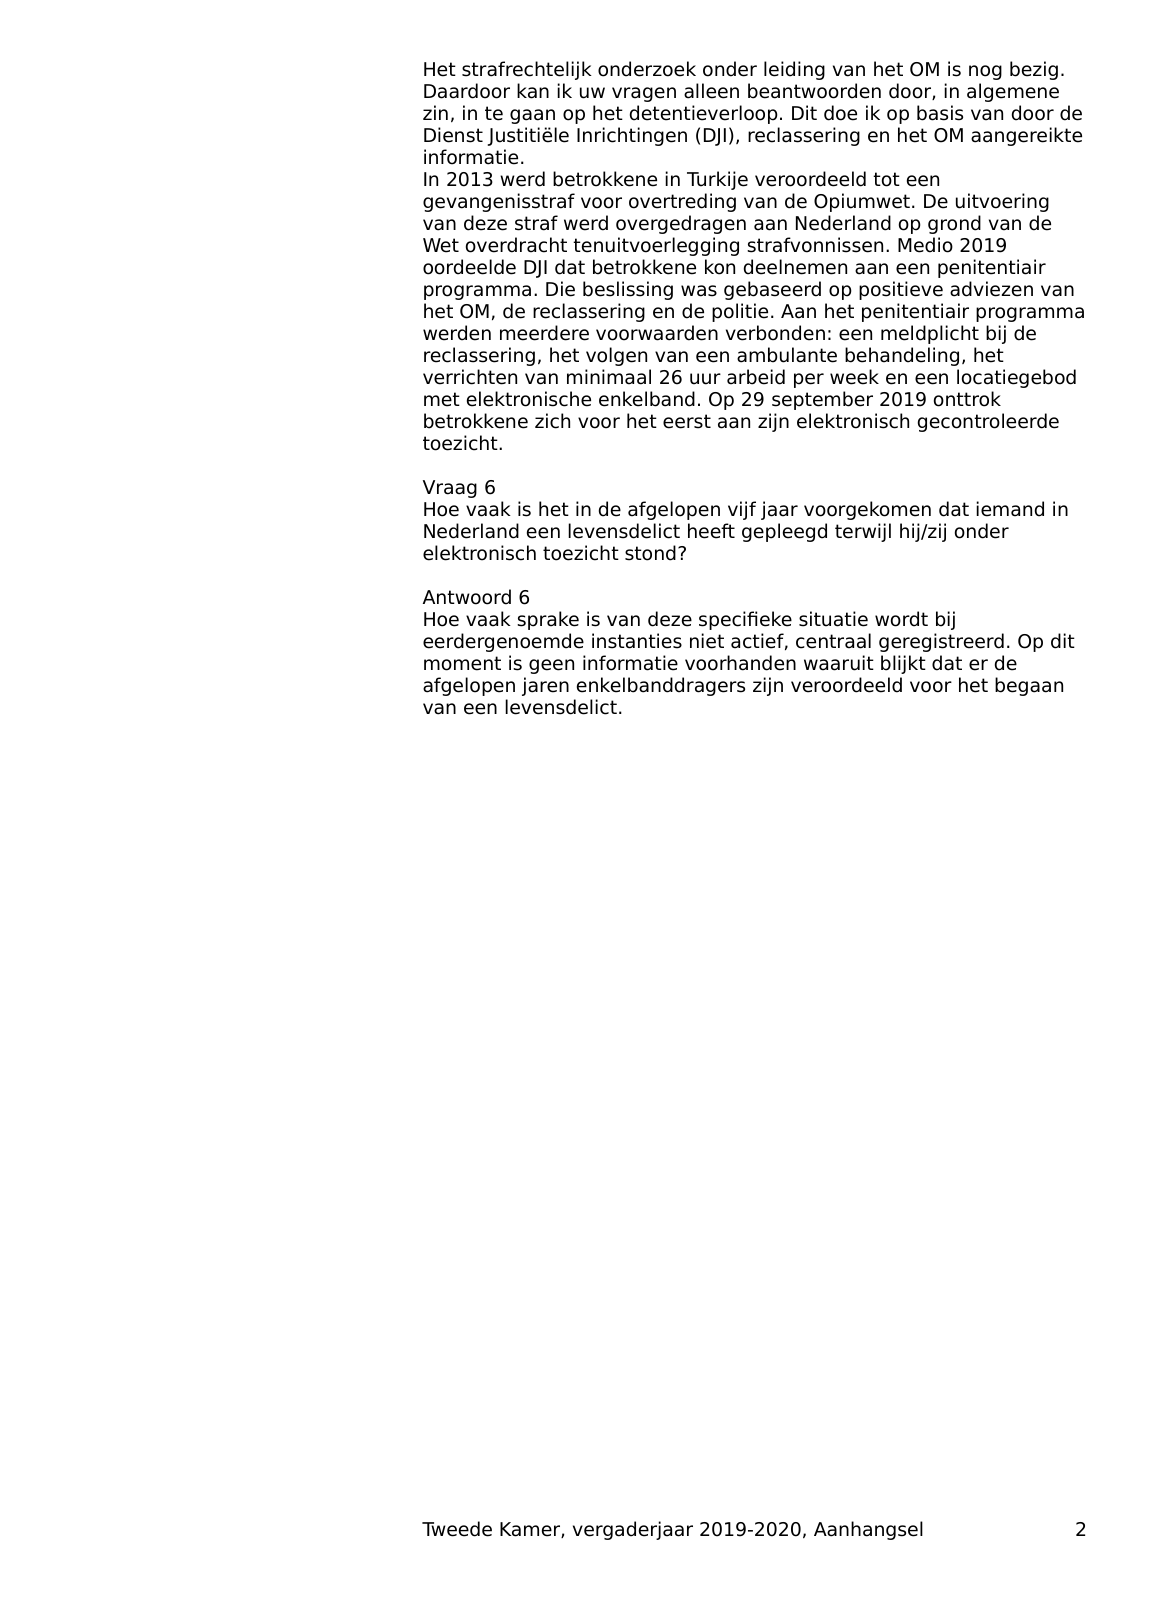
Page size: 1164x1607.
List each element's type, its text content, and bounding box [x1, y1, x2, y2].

text Vraag 6 [422, 477, 1087, 499]
text Hoe vaak is het in de afgelopen vijf jaar voorgekomen dat iemand in Nederland een levensdelict heeft gepleegd terwijl hij/zij onder elektronisch toezicht stond? [422, 499, 1087, 565]
text Hoe vaak sprake is van deze specifieke situatie wordt bij eerdergenoemde instanties niet actief, centraal geregistreerd. Op dit moment is geen informatie voorhanden waaruit blijkt dat er de afgelopen jaren enkelbanddragers zijn veroordeeld voor het begaan van een levensdelict. [422, 609, 1087, 719]
text Het strafrechtelijk onderzoek onder leiding van het OM is nog bezig. Daardoor kan ik uw vragen alleen beantwoorden door, in algemene zin, in te gaan op het detentieverloop. Dit doe ik op basis van door de Dienst Justitiële Inrichtingen (DJI), reclassering en het OM aangereikte informatie. [422, 59, 1087, 169]
text In 2013 werd betrokkene in Turkije veroordeeld tot een gevangenisstraf voor overtreding van de Opiumwet. De uitvoering van deze straf werd overgedragen aan Nederland op grond van de Wet overdracht tenuitvoerlegging strafvonnissen. Medio 2019 oordeelde DJI dat betrokkene kon deelnemen aan een penitentiair programma. Die beslissing was gebaseerd op positieve adviezen van het OM, de reclassering en de politie. Aan het penitentiair programma werden meerdere voorwaarden verbonden: een meldplicht bij de reclassering, het volgen van een ambulante behandeling, het verrichten van minimaal 26 uur arbeid per week en een locatiegebod met elektronische enkelband. Op 29 september 2019 onttrok betrokkene zich voor het eerst aan zijn elektronisch gecontroleerde toezicht. [422, 169, 1087, 455]
text Antwoord 6 [422, 587, 1087, 609]
